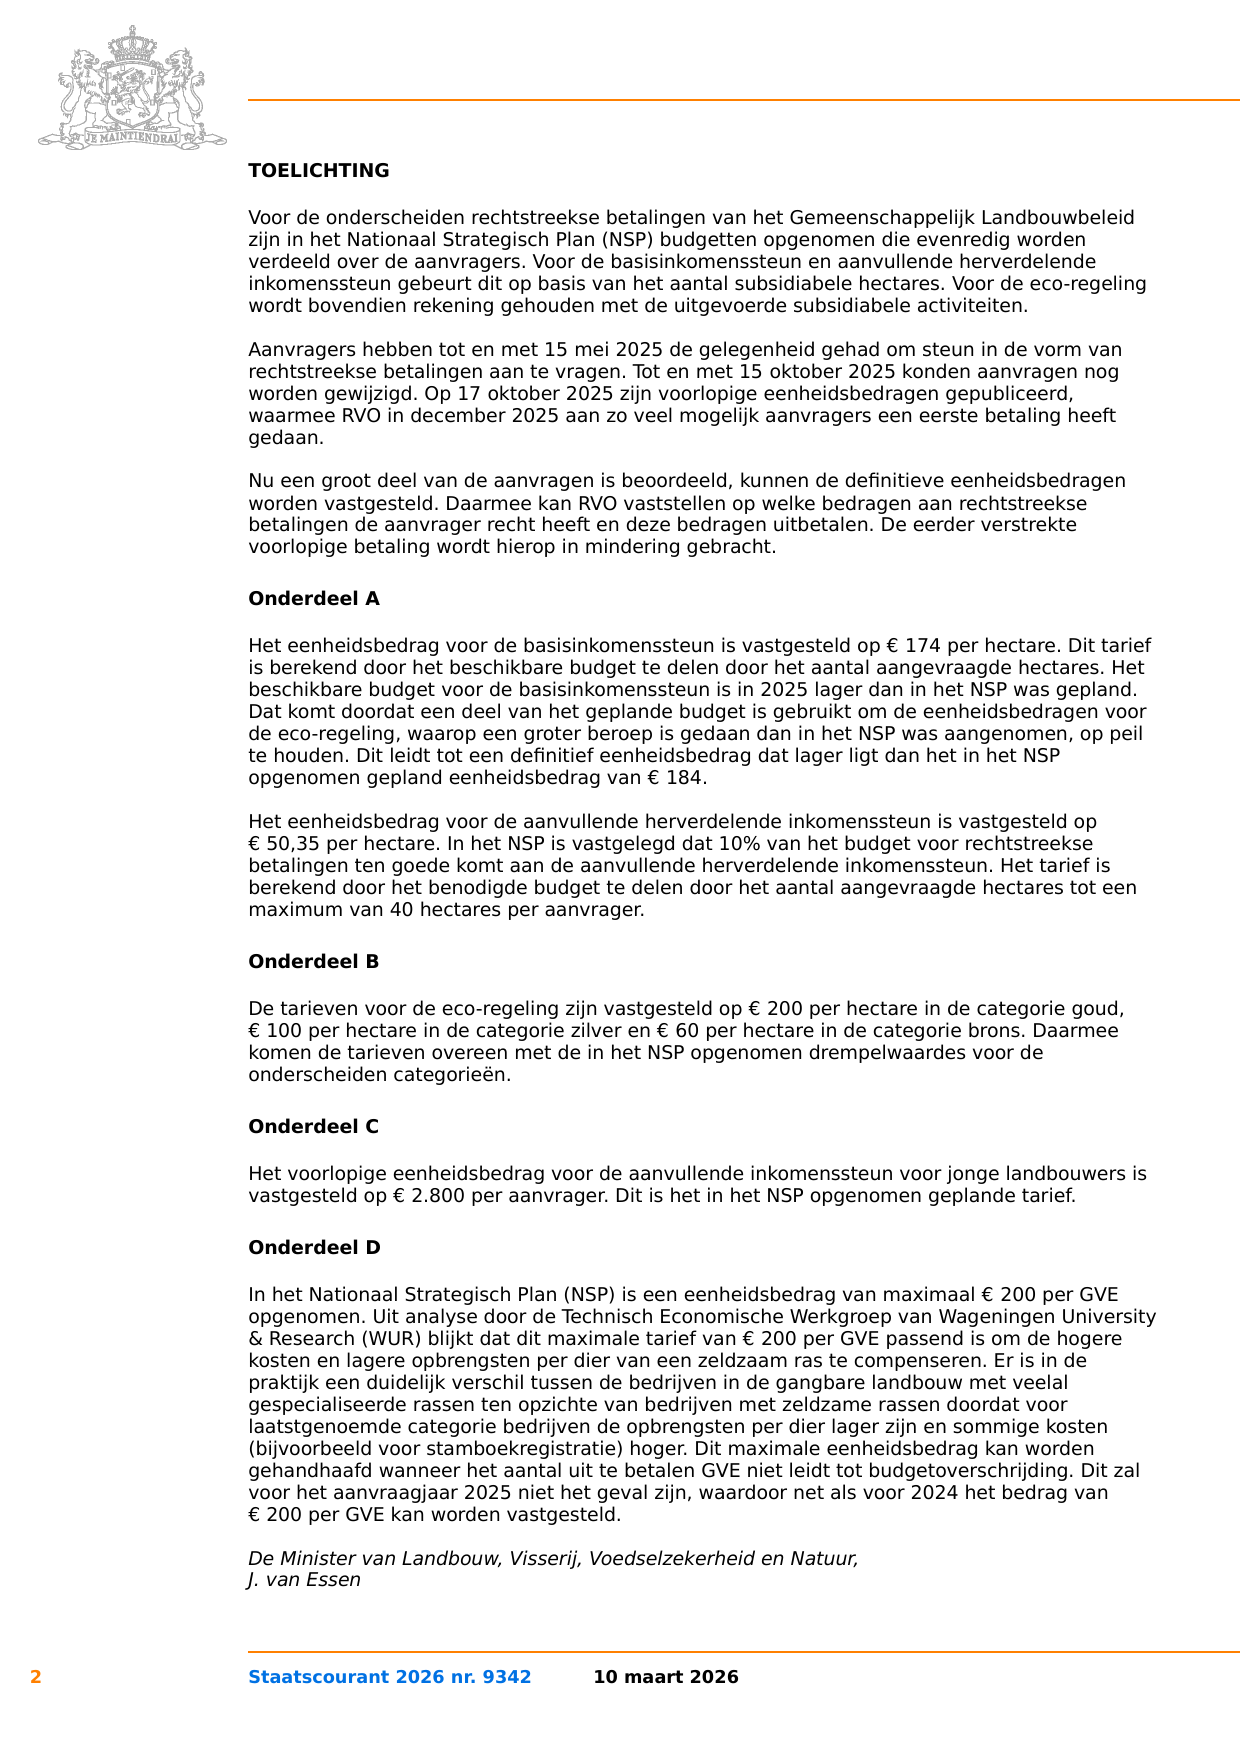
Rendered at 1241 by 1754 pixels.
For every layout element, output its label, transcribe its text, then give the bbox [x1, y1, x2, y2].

subtitle TOELICHTING [248, 160, 1163, 182]
subtitle Onderdeel A [248, 588, 1163, 610]
text De Minister van Landbouw, Visserij, Voedselzekerheid en Natuur, J. van Essen [248, 1547, 1163, 1591]
text Nu een groot deel van de aanvragen is beoordeeld, kunnen de definitieve eenheidsbedragen worden vastgesteld. Daarmee kan RVO vaststellen op welke bedragen aan rechtstreekse betalingen de aanvrager recht heeft en deze bedragen uitbetalen. De eerder verstrekte voorlopige betaling wordt hierop in mindering gebracht. [248, 470, 1163, 558]
text Voor de onderscheiden rechtstreekse betalingen van het Gemeenschappelijk Landbouwbeleid zijn in het Nationaal Strategisch Plan (NSP) budgetten opgenomen die evenredig worden verdeeld over de aanvragers. Voor de basisinkomenssteun en aanvullende herverdelende inkomenssteun gebeurt dit op basis van het aantal subsidiabele hectares. Voor de eco-regeling wordt bovendien rekening gehouden met de uitgevoerde subsidiabele activiteiten. [248, 207, 1163, 317]
text Het voorlopige eenheidsbedrag voor de aanvullende inkomenssteun voor jonge landbouwers is vastgesteld op € 2.800 per aanvrager. Dit is het in het NSP opgenomen geplande tarief. [248, 1163, 1163, 1207]
subtitle Onderdeel B [248, 951, 1163, 973]
text Het eenheidsbedrag voor de aanvullende herverdelende inkomenssteun is vastgesteld op € 50,35 per hectare. In het NSP is vastgelegd dat 10% van het budget voor rechtstreekse betalingen ten goede komt aan de aanvullende herverdelende inkomenssteun. Het tarief is berekend door het benodigde budget te delen door het aantal aangevraagde hectares tot een maximum van 40 hectares per aanvrager. [248, 811, 1163, 921]
text Aanvragers hebben tot en met 15 mei 2025 de gelegenheid gehad om steun in de vorm van rechtstreekse betalingen aan te vragen. Tot en met 15 oktober 2025 konden aanvragen nog worden gewijzigd. Op 17 oktober 2025 zijn voorlopige eenheidsbedragen gepubliceerd, waarmee RVO in december 2025 aan zo veel mogelijk aanvragers een eerste betaling heeft gedaan. [248, 339, 1163, 448]
text Het eenheidsbedrag voor de basisinkomenssteun is vastgesteld op € 174 per hectare. Dit tarief is berekend door het beschikbare budget te delen door het aantal aangevraagde hectares. Het beschikbare budget voor de basisinkomenssteun is in 2025 lager dan in het NSP was gepland. Dat komt doordat een deel van het geplande budget is gebruikt om de eenheidsbedragen voor de eco-regeling, waarop een groter beroep is gedaan dan in het NSP was aangenomen, op peil te houden. Dit leidt tot een definitief eenheidsbedrag dat lager ligt dan het in het NSP opgenomen gepland eenheidsbedrag van € 184. [248, 635, 1163, 789]
picture [38, 25, 227, 150]
subtitle Onderdeel C [248, 1116, 1163, 1138]
text De tarieven voor de eco-regeling zijn vastgesteld op € 200 per hectare in de categorie goud, € 100 per hectare in de categorie zilver en € 60 per hectare in de categorie brons. Daarmee komen de tarieven overeen met de in het NSP opgenomen drempelwaardes voor de onderscheiden categorieën. [248, 998, 1163, 1086]
text In het Nationaal Strategisch Plan (NSP) is een eenheidsbedrag van maximaal € 200 per GVE opgenomen. Uit analyse door de Technisch Economische Werkgroep van Wageningen University & Research (WUR) blijkt dat dit maximale tarief van € 200 per GVE passend is om de hogere kosten en lagere opbrengsten per dier van een zeldzaam ras te compenseren. Er is in de praktijk een duidelijk verschil tussen de bedrijven in de gangbare landbouw met veelal gespecialiseerde rassen ten opzichte van bedrijven met zeldzame rassen doordat voor laatstgenoemde categorie bedrijven de opbrengsten per dier lager zijn en sommige kosten (bijvoorbeeld voor stamboekregistratie) hoger. Dit maximale eenheidsbedrag kan worden gehandhaafd wanneer het aantal uit te betalen GVE niet leidt tot budgetoverschrijding. Dit zal voor het aanvraagjaar 2025 niet het geval zijn, waardoor net als voor 2024 het bedrag van € 200 per GVE kan worden vastgesteld. [248, 1284, 1163, 1526]
subtitle Onderdeel D [248, 1237, 1163, 1259]
